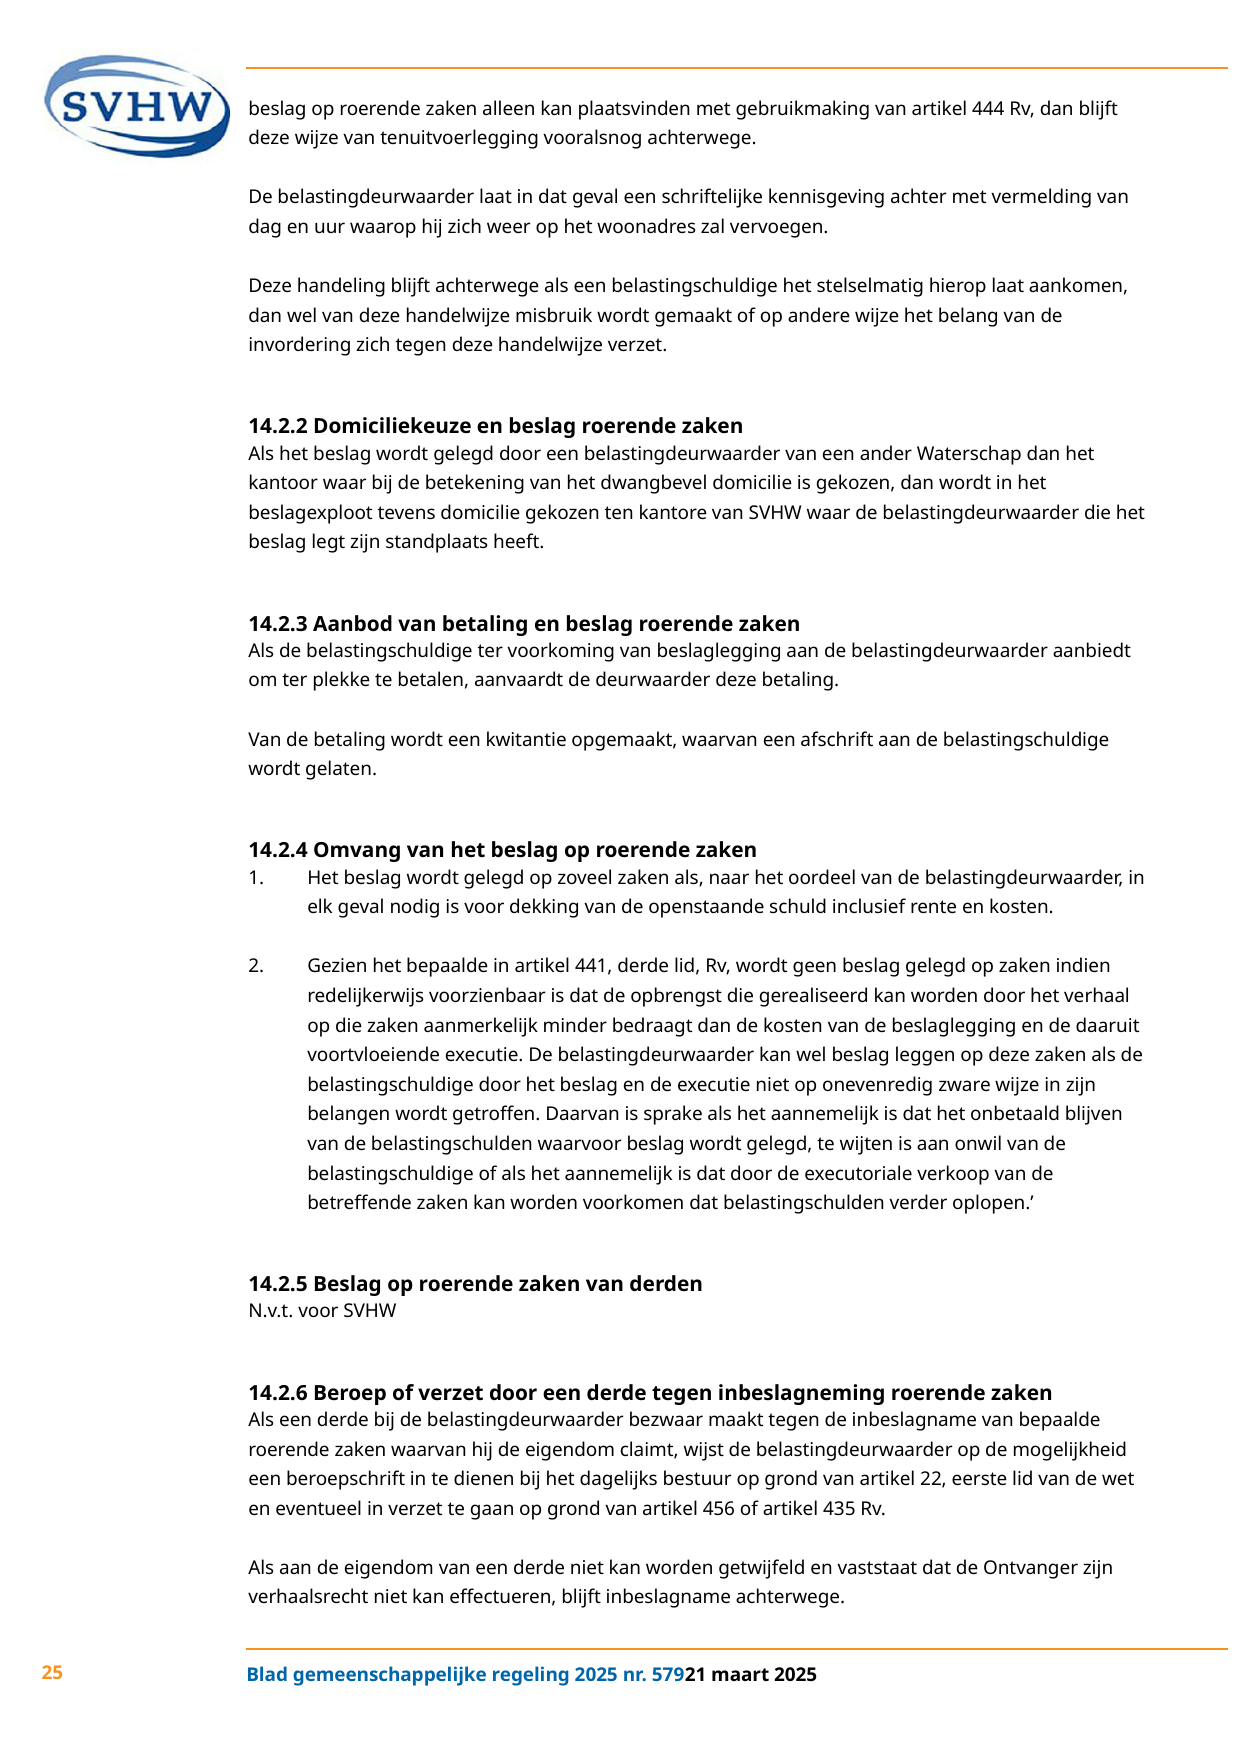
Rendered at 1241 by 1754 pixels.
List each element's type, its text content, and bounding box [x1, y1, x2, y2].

text Deze handeling blijft achterwege als een belastingschuldige het stelselmatig hierop laat aankomen, dan wel van deze handelwijze misbruik wordt gemaakt of op andere wijze het belang van de invordering zich tegen deze handelwijze verzet. [248, 272, 1152, 357]
text Als aan de eigendom van een derde niet kan worden getwijfeld en vaststaat dat de Ontvanger zijn verhaalsrecht niet kan effectueren, blijft inbeslagname achterwege. [248, 1554, 1152, 1609]
text Als een derde bij de belastingdeurwaarder bezwaar maakt tegen de inbeslagname van bepaalde roerende zaken waarvan hij de eigendom claimt, wijst de belastingdeurwaarder op de mogelijkheid een beroepschrift in te dienen bij het dagelijks bestuur op grond van artikel 22, eerste lid van de wet en eventueel in verzet te gaan op grond van artikel 456 of artikel 435 Rv. [248, 1406, 1152, 1521]
text 14.2.3 Aanbod van betaling en beslag roerende zaken [248, 609, 1152, 637]
list Gezien het bepaalde in artikel 441, derde lid, Rv, wordt geen beslag gelegd op zaken indien redelijkerwijs voorzienbaar is dat de opbrengst die gerealiseerd kan worden door het verhaal op die zaken aanmerkelijk minder bedraagt dan de kosten van de beslaglegging en de daaruit voortvloeiende executie. De belastingdeurwaarder kan wel beslag leggen op deze zaken als de belastingschuldige door het beslag en de executie niet op onevenredig zware wijze in zijn belangen wordt getroffen. Daarvan is sprake als het aannemelijk is dat het onbetaald blijven van de belastingschulden waarvoor beslag wordt gelegd, te wijten is aan onwil van de belastingschuldige of als het aannemelijk is dat door de executoriale verkoop van de betreffende zaken kan worden voorkomen dat belastingschulden verder oplopen.’ [248, 953, 1152, 1215]
text 14.2.5 Beslag op roerende zaken van derden [248, 1269, 1152, 1298]
text De belastingdeurwaarder laat in dat geval een schriftelijke kennisgeving achter met vermelding van dag en uur waarop hij zich weer op het woonadres zal vervoegen. [248, 183, 1152, 239]
list Het beslag wordt gelegd op zoveel zaken als, naar het oordeel van de belastingdeurwaarder, in elk geval nodig is voor dekking van de openstaande schuld inclusief rente en kosten. [248, 864, 1152, 919]
text Van de betaling wordt een kwitantie opgemaakt, waarvan een afschrift aan de belastingschuldige wordt gelaten. [248, 726, 1152, 781]
picture [41, 47, 231, 172]
text 14.2.6 Beroep of verzet door een derde tegen inbeslagneming roerende zaken [248, 1378, 1152, 1406]
text Als het beslag wordt gelegd door een belastingdeurwaarder van een ander Waterschap dan het kantoor waar bij de betekening van het dwangbevel domicilie is gekozen, dan wordt in het beslagexploot tevens domicilie gekozen ten kantore van SVHW waar de belastingdeurwaarder die het beslag legt zijn standplaats heeft. [248, 440, 1152, 554]
text Als de belastingschuldige ter voorkoming van beslaglegging aan de belastingdeurwaarder aanbiedt om ter plekke te betalen, aanvaardt de deurwaarder deze betaling. [248, 637, 1152, 692]
text 14.2.4 Omvang van het beslag op roerende zaken [248, 835, 1152, 864]
text 14.2.2 Domiciliekeuze en beslag roerende zaken [248, 411, 1152, 440]
text N.v.t. voor SVHW [248, 1298, 1152, 1323]
text beslag op roerende zaken alleen kan plaatsvinden met gebruikmaking van artikel 444 Rv, dan blijft deze wijze van tenuitvoerlegging vooralsnog achterwege. [248, 95, 1152, 150]
